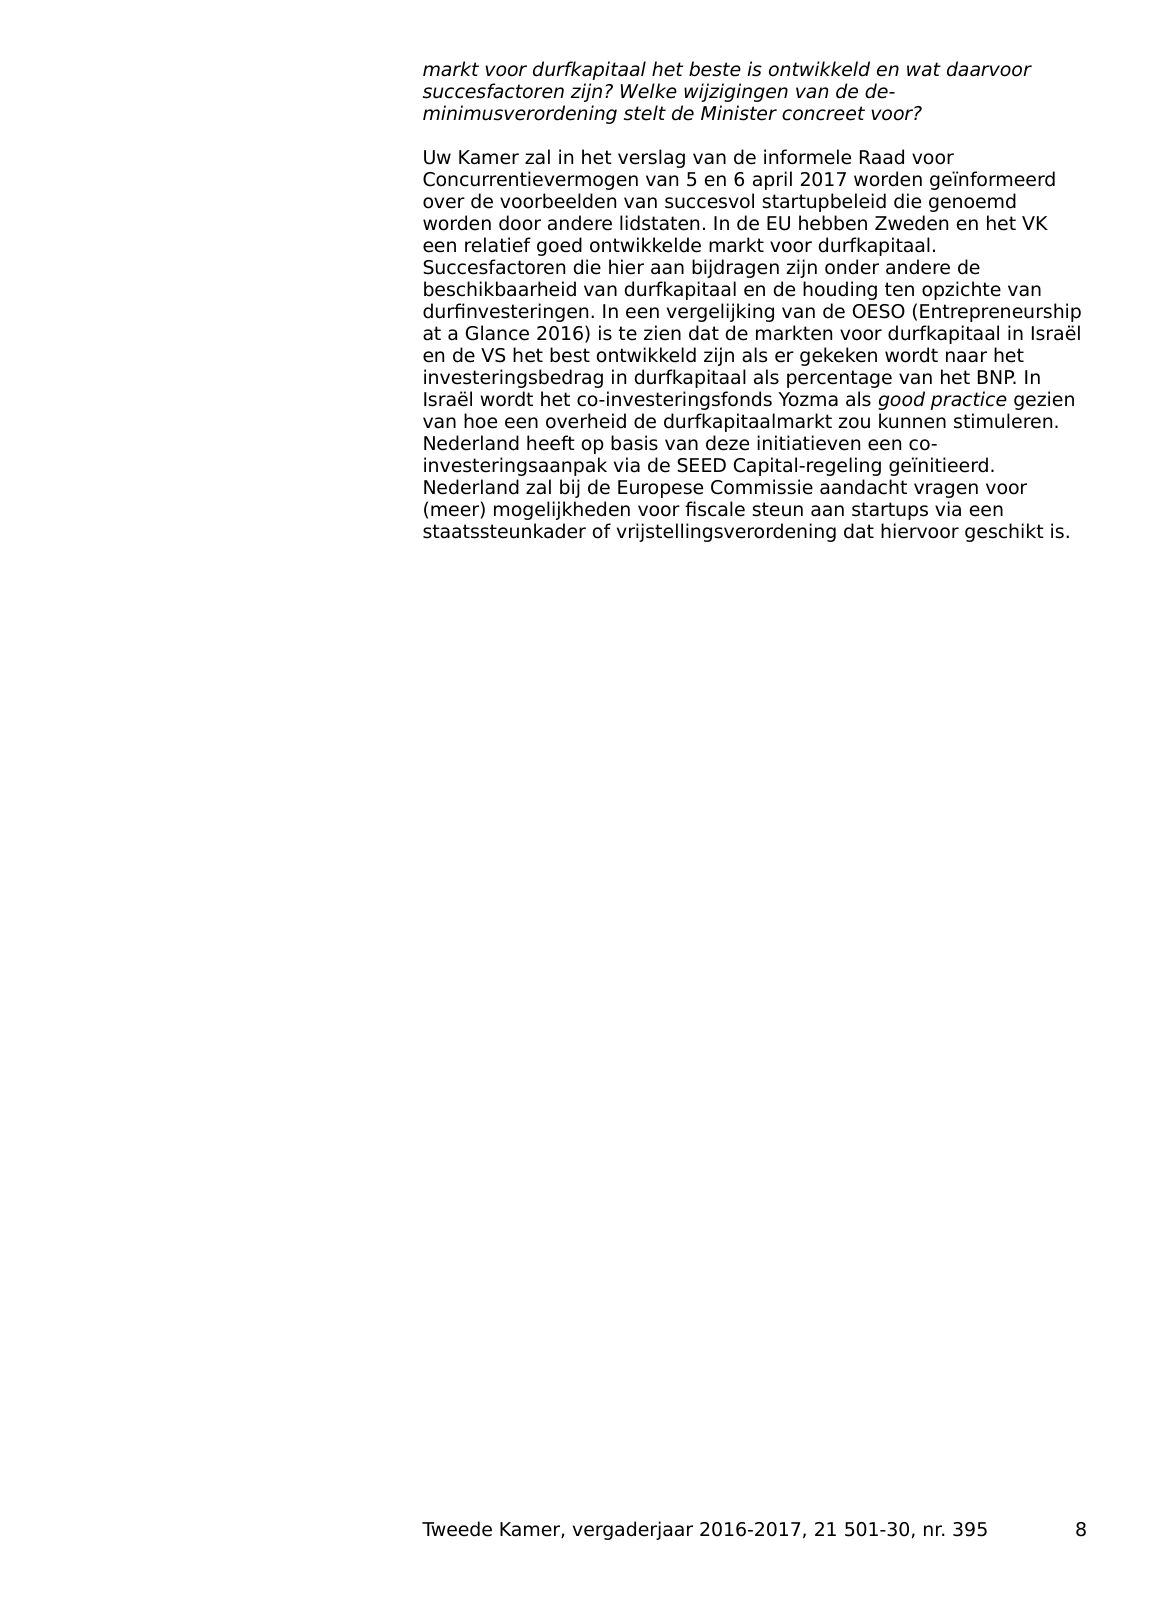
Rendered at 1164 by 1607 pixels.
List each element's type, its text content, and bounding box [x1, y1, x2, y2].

text Uw Kamer zal in het verslag van de informele Raad voor Concurrentievermogen van 5 en 6 april 2017 worden geïnformeerd over de voorbeelden van succesvol startupbeleid die genoemd worden door andere lidstaten. In de EU hebben Zweden en het VK een relatief goed ontwikkelde markt voor durfkapitaal. Succesfactoren die hier aan bijdragen zijn onder andere de beschikbaarheid van durfkapitaal en de houding ten opzichte van durfinvesteringen. In een vergelijking van de OESO (Entrepreneurship at a Glance 2016) is te zien dat de markten voor durfkapitaal in Israël en de VS het best ontwikkeld zijn als er gekeken wordt naar het investeringsbedrag in durfkapitaal als percentage van het BNP. In Israël wordt het co-investeringsfonds Yozma als good practice gezien van hoe een overheid de durfkapitaalmarkt zou kunnen stimuleren. Nederland heeft op basis van deze initiatieven een co-investeringsaanpak via de SEED Capital-regeling geïnitieerd. Nederland zal bij de Europese Commissie aandacht vragen voor (meer) mogelijkheden voor fiscale steun aan startups via een staatssteunkader of vrijstellingsverordening dat hiervoor geschikt is. [422, 147, 1087, 543]
text markt voor durfkapitaal het beste is ontwikkeld en wat daarvoor succesfactoren zijn? Welke wijzigingen van de de-minimusverordening stelt de Minister concreet voor? [422, 59, 1087, 125]
